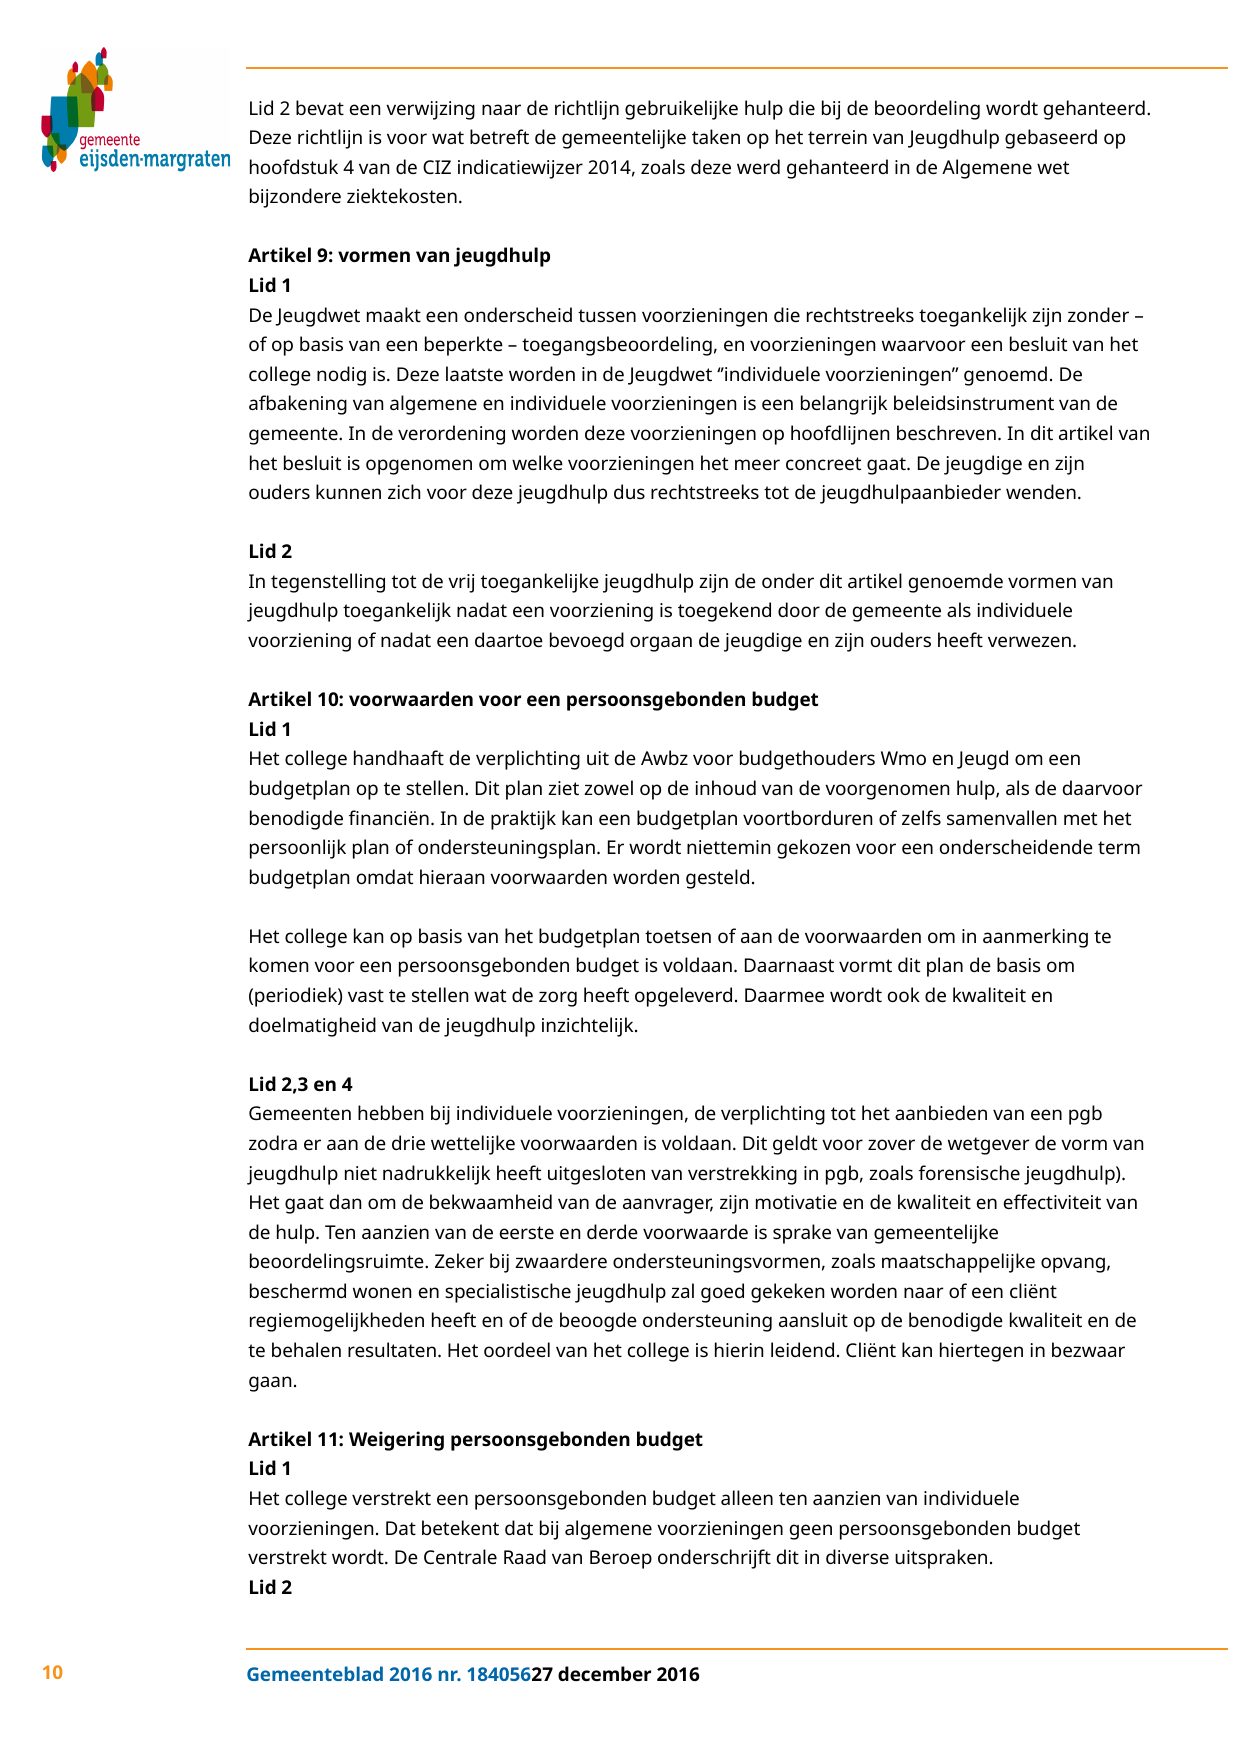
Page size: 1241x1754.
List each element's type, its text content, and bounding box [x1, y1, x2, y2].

text Lid 2 [248, 1574, 1152, 1600]
text Lid 2 [248, 538, 1152, 564]
text Lid 1 [248, 716, 1152, 742]
text Lid 2 bevat een verwijzing naar de richtlijn gebruikelijke hulp die bij de beoordeling wordt gehanteerd. Deze richtlijn is voor wat betreft de gemeentelijke taken op het terrein van Jeugdhulp gebaseerd op hoofdstuk 4 van de CIZ indicatiewijzer 2014, zoals deze werd gehanteerd in de Algemene wet bijzondere ziektekosten. [248, 95, 1152, 209]
picture [41, 47, 231, 172]
text Gemeenten hebben bij individuele voorzieningen, de verplichting tot het aanbieden van een pgb zodra er aan de drie wettelijke voorwaarden is voldaan. Dit geldt voor zover de wetgever de vorm van jeugdhulp niet nadrukkelijk heeft uitgesloten van verstrekking in pgb, zoals forensische jeugdhulp). Het gaat dan om de bekwaamheid van de aanvrager, zijn motivatie en de kwaliteit en effectiviteit van de hulp. Ten aanzien van de eerste en derde voorwaarde is sprake van gemeentelijke beoordelingsruimte. Zeker bij zwaardere ondersteuningsvormen, zoals maatschappelijke opvang, beschermd wonen en specialistische jeugdhulp zal goed gekeken worden naar of een cliënt regiemogelijkheden heeft en of de beoogde ondersteuning aansluit op de benodigde kwaliteit en de te behalen resultaten. Het oordeel van het college is hierin leidend. Cliënt kan hiertegen in bezwaar gaan. [248, 1101, 1152, 1393]
text Het college handhaaft de verplichting uit de Awbz voor budgethouders Wmo en Jeugd om een budgetplan op te stellen. Dit plan ziet zowel op de inhoud van de voorgenomen hulp, als de daarvoor benodigde financiën. In de praktijk kan een budgetplan voortborduren of zelfs samenvallen met het persoonlijk plan of ondersteuningsplan. Er wordt niettemin gekozen voor een onderscheidende term budgetplan omdat hieraan voorwaarden worden gesteld. [248, 746, 1152, 890]
text Artikel 9: vormen van jeugdhulp [248, 243, 1152, 268]
text De Jeugdwet maakt een onderscheid tussen voorzieningen die rechtstreeks toegankelijk zijn zonder – of op basis van een beperkte – toegangsbeoordeling, en voorzieningen waarvoor een besluit van het college nodig is. Deze laatste worden in de Jeugdwet ‘’individuele voorzieningen” genoemd. De afbakening van algemene en individuele voorzieningen is een belangrijk beleidsinstrument van de gemeente. In de verordening worden deze voorzieningen op hoofdlijnen beschreven. In dit artikel van het besluit is opgenomen om welke voorzieningen het meer concreet gaat. De jeugdige en zijn ouders kunnen zich voor deze jeugdhulp dus rechtstreeks tot de jeugdhulpaanbieder wenden. [248, 302, 1152, 505]
text In tegenstelling tot de vrij toegankelijke jeugdhulp zijn de onder dit artikel genoemde vormen van jeugdhulp toegankelijk nadat een voorziening is toegekend door de gemeente als individuele voorziening of nadat een daartoe bevoegd orgaan de jeugdige en zijn ouders heeft verwezen. [248, 568, 1152, 653]
text Lid 1 [248, 272, 1152, 298]
text Artikel 11: Weigering persoonsgebonden budget [248, 1426, 1152, 1452]
text Lid 2,3 en 4 [248, 1071, 1152, 1097]
text Lid 1 [248, 1456, 1152, 1481]
text Artikel 10: voorwaarden voor een persoonsgebonden budget [248, 686, 1152, 712]
text Het college verstrekt een persoonsgebonden budget alleen ten aanzien van individuele voorzieningen. Dat betekent dat bij algemene voorzieningen geen persoonsgebonden budget verstrekt wordt. De Centrale Raad van Beroep onderschrijft dit in diverse uitspraken. [248, 1485, 1152, 1570]
text Het college kan op basis van het budgetplan toetsen of aan de voorwaarden om in aanmerking te komen voor een persoonsgebonden budget is voldaan. Daarnaast vormt dit plan de basis om (periodiek) vast te stellen wat de zorg heeft opgeleverd. Daarmee wordt ook de kwaliteit en doelmatigheid van de jeugdhulp inzichtelijk. [248, 923, 1152, 1038]
